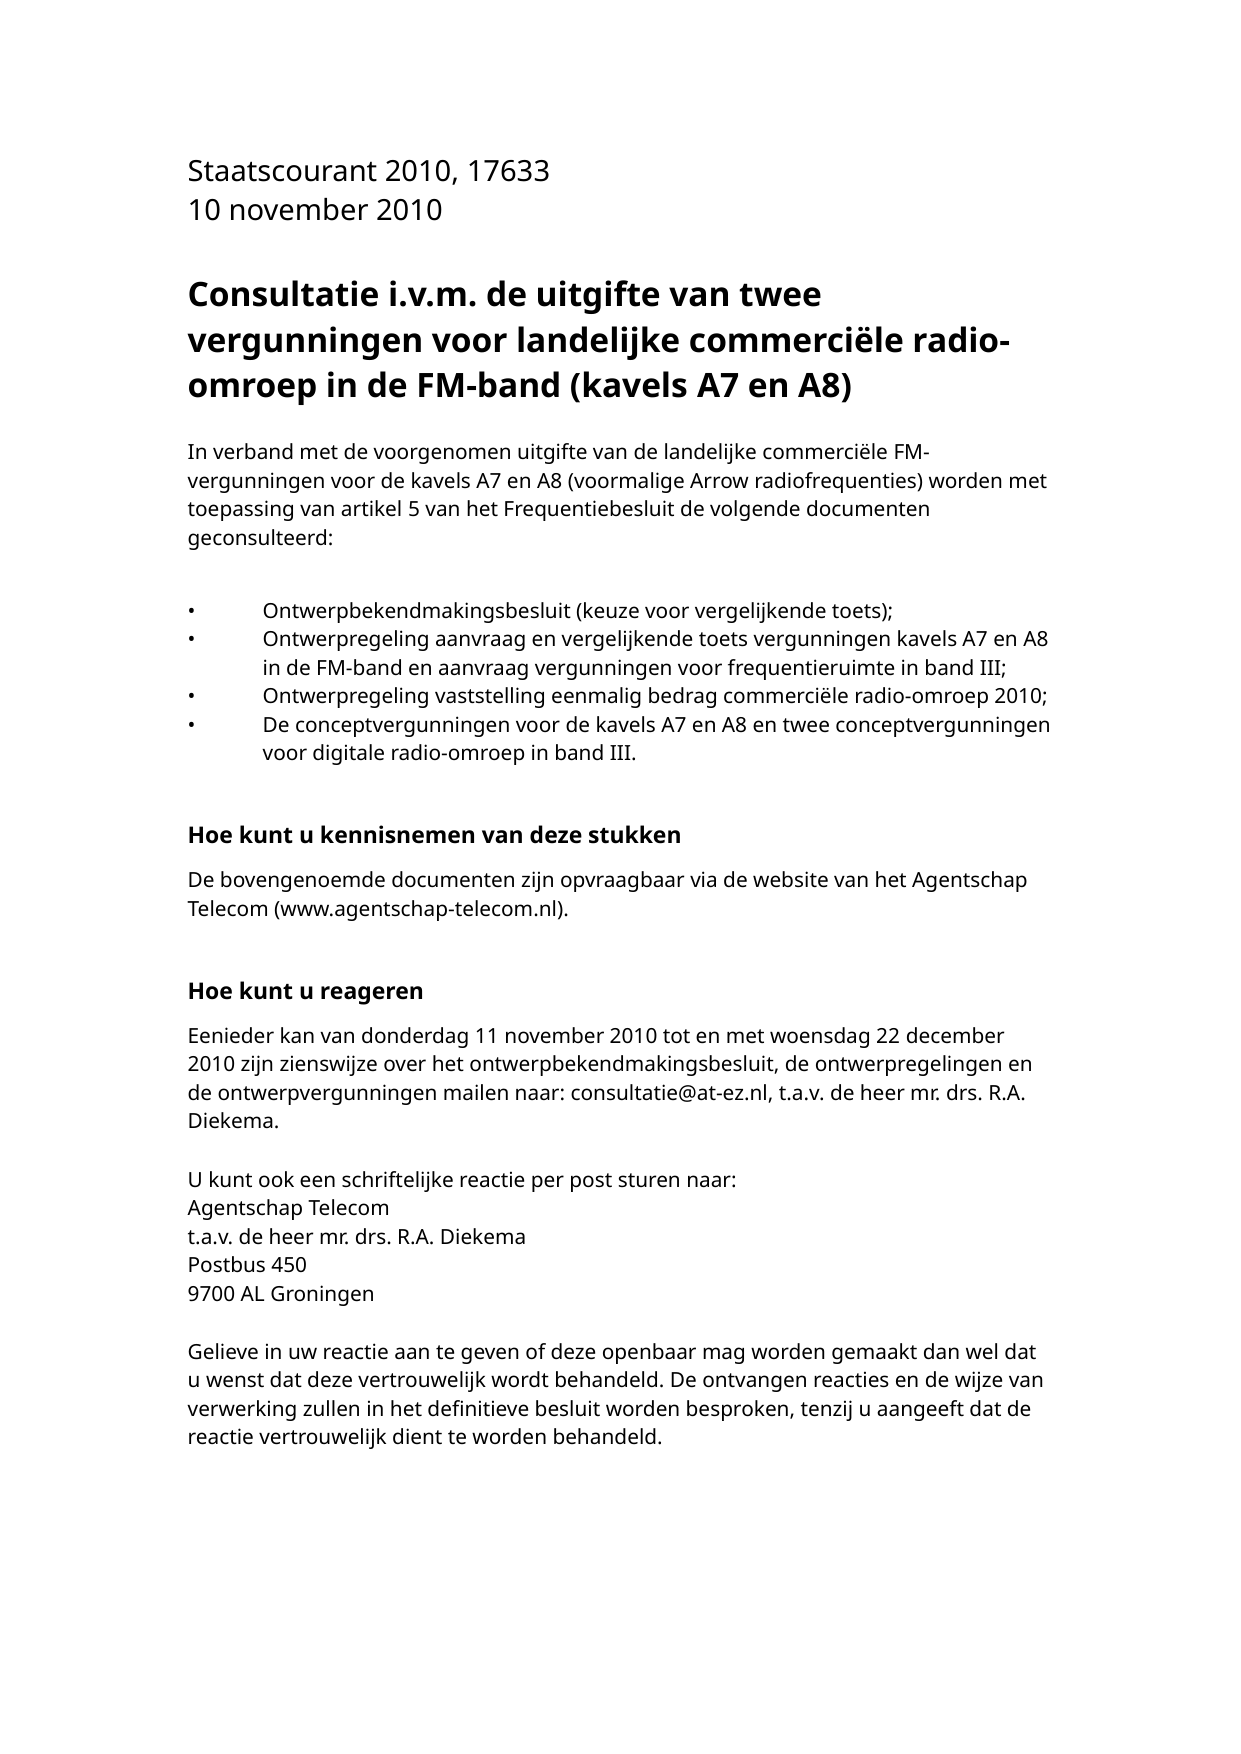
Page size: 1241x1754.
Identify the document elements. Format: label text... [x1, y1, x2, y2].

text Agentschap Telecom [187, 1193, 1053, 1222]
text 9700 AL Groningen [187, 1279, 1053, 1307]
text Eenieder kan van donderdag 11 november 2010 tot en met woensdag 22 december 2010 zijn zienswijze over het ontwerpbekendmakingsbesluit, de ontwerpregelingen en de ontwerpvergunningen mailen naar: consultatie@at-ez.nl, t.a.v. de heer mr. drs. R.A. Diekema. [187, 1021, 1053, 1135]
text Staatscourant 2010, 17633 [187, 150, 1053, 190]
text In verband met de voorgenomen uitgifte van de landelijke commerciële FM-vergunningen voor de kavels A7 en A8 (voormalige Arrow radiofrequenties) worden met toepassing van artikel 5 van het Frequentiebesluit de volgende documenten geconsulteerd: [187, 437, 1053, 551]
list Ontwerpregeling aanvraag en vergelijkende toets vergunningen kavels A7 en A8 in de FM-band en aanvraag vergunningen voor frequentieruimte in band III; [187, 624, 1053, 681]
text Gelieve in uw reactie aan te geven of deze openbaar mag worden gemaakt dan wel dat u wenst dat deze vertrouwelijk wordt behandeld. De ontvangen reacties en de wijze van verwerking zullen in het definitieve besluit worden besproken, tenzij u aangeeft dat de reactie vertrouwelijk dient te worden behandeld. [187, 1337, 1053, 1451]
text De bovengenoemde documenten zijn opvraagbaar via de website van het Agentschap Telecom (www.agentschap-telecom.nl). [187, 866, 1053, 922]
list De conceptvergunningen voor de kavels A7 en A8 en twee conceptvergunningen voor digitale radio-omroep in band III. [187, 710, 1053, 767]
list Ontwerpregeling vaststelling eenmalig bedrag commerciële radio-omroep 2010; [187, 681, 1053, 710]
subtitle Consultatie i.v.m. de uitgifte van twee vergunningen voor landelijke commerciële radio-omroep in de FM-band (kavels A7 en A8) [187, 271, 1053, 407]
text U kunt ook een schriftelijke reactie per post sturen naar: [187, 1165, 1053, 1193]
text 10 november 2010 [187, 190, 1053, 229]
text t.a.v. de heer mr. drs. R.A. Diekema [187, 1222, 1053, 1250]
subtitle Hoe kunt u reageren [187, 975, 1053, 1006]
list Ontwerpbekendmakingsbesluit (keuze voor vergelijkende toets); [187, 596, 1053, 624]
subtitle Hoe kunt u kennisnemen van deze stukken [187, 819, 1053, 851]
text Postbus 450 [187, 1250, 1053, 1279]
